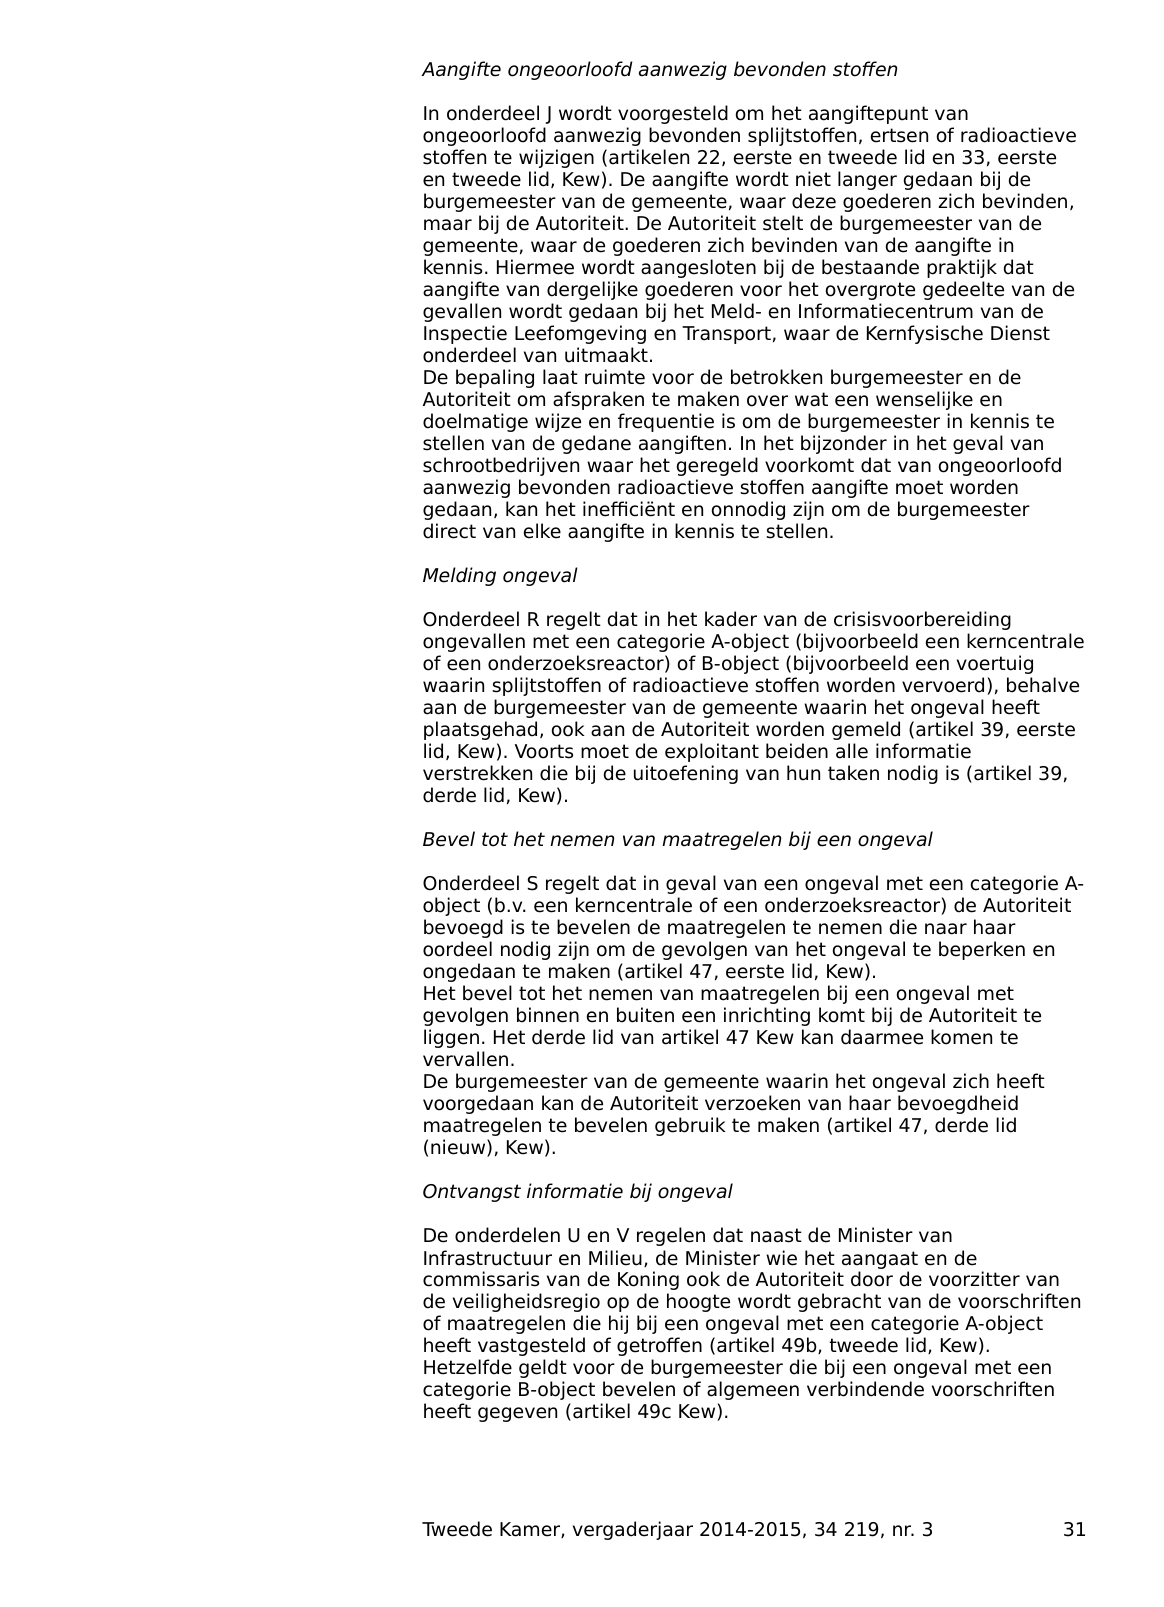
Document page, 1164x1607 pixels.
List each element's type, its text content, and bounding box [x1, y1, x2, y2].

text De onderdelen U en V regelen dat naast de Minister van Infrastructuur en Milieu, de Minister wie het aangaat en de commissaris van de Koning ook de Autoriteit door de voorzitter van de veiligheidsregio op de hoogte wordt gebracht van de voorschriften of maatregelen die hij bij een ongeval met een categorie A-object heeft vastgesteld of getroffen (artikel 49b, tweede lid, Kew). Hetzelfde geldt voor de burgemeester die bij een ongeval met een categorie B-object bevelen of algemeen verbindende voorschriften heeft gegeven (artikel 49c Kew). [422, 1225, 1087, 1423]
text Onderdeel R regelt dat in het kader van de crisisvoorbereiding ongevallen met een categorie A-object (bijvoorbeeld een kerncentrale of een onderzoeksreactor) of B-object (bijvoorbeeld een voertuig waarin splijtstoffen of radioactieve stoffen worden vervoerd), behalve aan de burgemeester van de gemeente waarin het ongeval heeft plaatsgehad, ook aan de Autoriteit worden gemeld (artikel 39, eerste lid, Kew). Voorts moet de exploitant beiden alle informatie verstrekken die bij de uitoefening van hun taken nodig is (artikel 39, derde lid, Kew). [422, 609, 1087, 807]
text Het bevel tot het nemen van maatregelen bij een ongeval met gevolgen binnen en buiten een inrichting komt bij de Autoriteit te liggen. Het derde lid van artikel 47 Kew kan daarmee komen te vervallen. [422, 983, 1087, 1071]
text De bepaling laat ruimte voor de betrokken burgemeester en de Autoriteit om afspraken te maken over wat een wenselijke en doelmatige wijze en frequentie is om de burgemeester in kennis te stellen van de gedane aangiften. In het bijzonder in het geval van schrootbedrijven waar het geregeld voorkomt dat van ongeoorloofd aanwezig bevonden radioactieve stoffen aangifte moet worden gedaan, kan het inefficiënt en onnodig zijn om de burgemeester direct van elke aangifte in kennis te stellen. [422, 367, 1087, 543]
subtitle Aangifte ongeoorloofd aanwezig bevonden stoffen [422, 59, 1087, 81]
text In onderdeel J wordt voorgesteld om het aangiftepunt van ongeoorloofd aanwezig bevonden splijtstoffen, ertsen of radioactieve stoffen te wijzigen (artikelen 22, eerste en tweede lid en 33, eerste en tweede lid, Kew). De aangifte wordt niet langer gedaan bij de burgemeester van de gemeente, waar deze goederen zich bevinden, maar bij de Autoriteit. De Autoriteit stelt de burgemeester van de gemeente, waar de goederen zich bevinden van de aangifte in kennis. Hiermee wordt aangesloten bij de bestaande praktijk dat aangifte van dergelijke goederen voor het overgrote gedeelte van de gevallen wordt gedaan bij het Meld- en Informatiecentrum van de Inspectie Leefomgeving en Transport, waar de Kernfysische Dienst onderdeel van uitmaakt. [422, 103, 1087, 367]
text De burgemeester van de gemeente waarin het ongeval zich heeft voorgedaan kan de Autoriteit verzoeken van haar bevoegdheid maatregelen te bevelen gebruik te maken (artikel 47, derde lid (nieuw), Kew). [422, 1071, 1087, 1159]
subtitle Melding ongeval [422, 565, 1087, 587]
subtitle Ontvangst informatie bij ongeval [422, 1181, 1087, 1203]
text Onderdeel S regelt dat in geval van een ongeval met een categorie A-object (b.v. een kerncentrale of een onderzoeksreactor) de Autoriteit bevoegd is te bevelen de maatregelen te nemen die naar haar oordeel nodig zijn om de gevolgen van het ongeval te beperken en ongedaan te maken (artikel 47, eerste lid, Kew). [422, 873, 1087, 983]
subtitle Bevel tot het nemen van maatregelen bij een ongeval [422, 829, 1087, 851]
